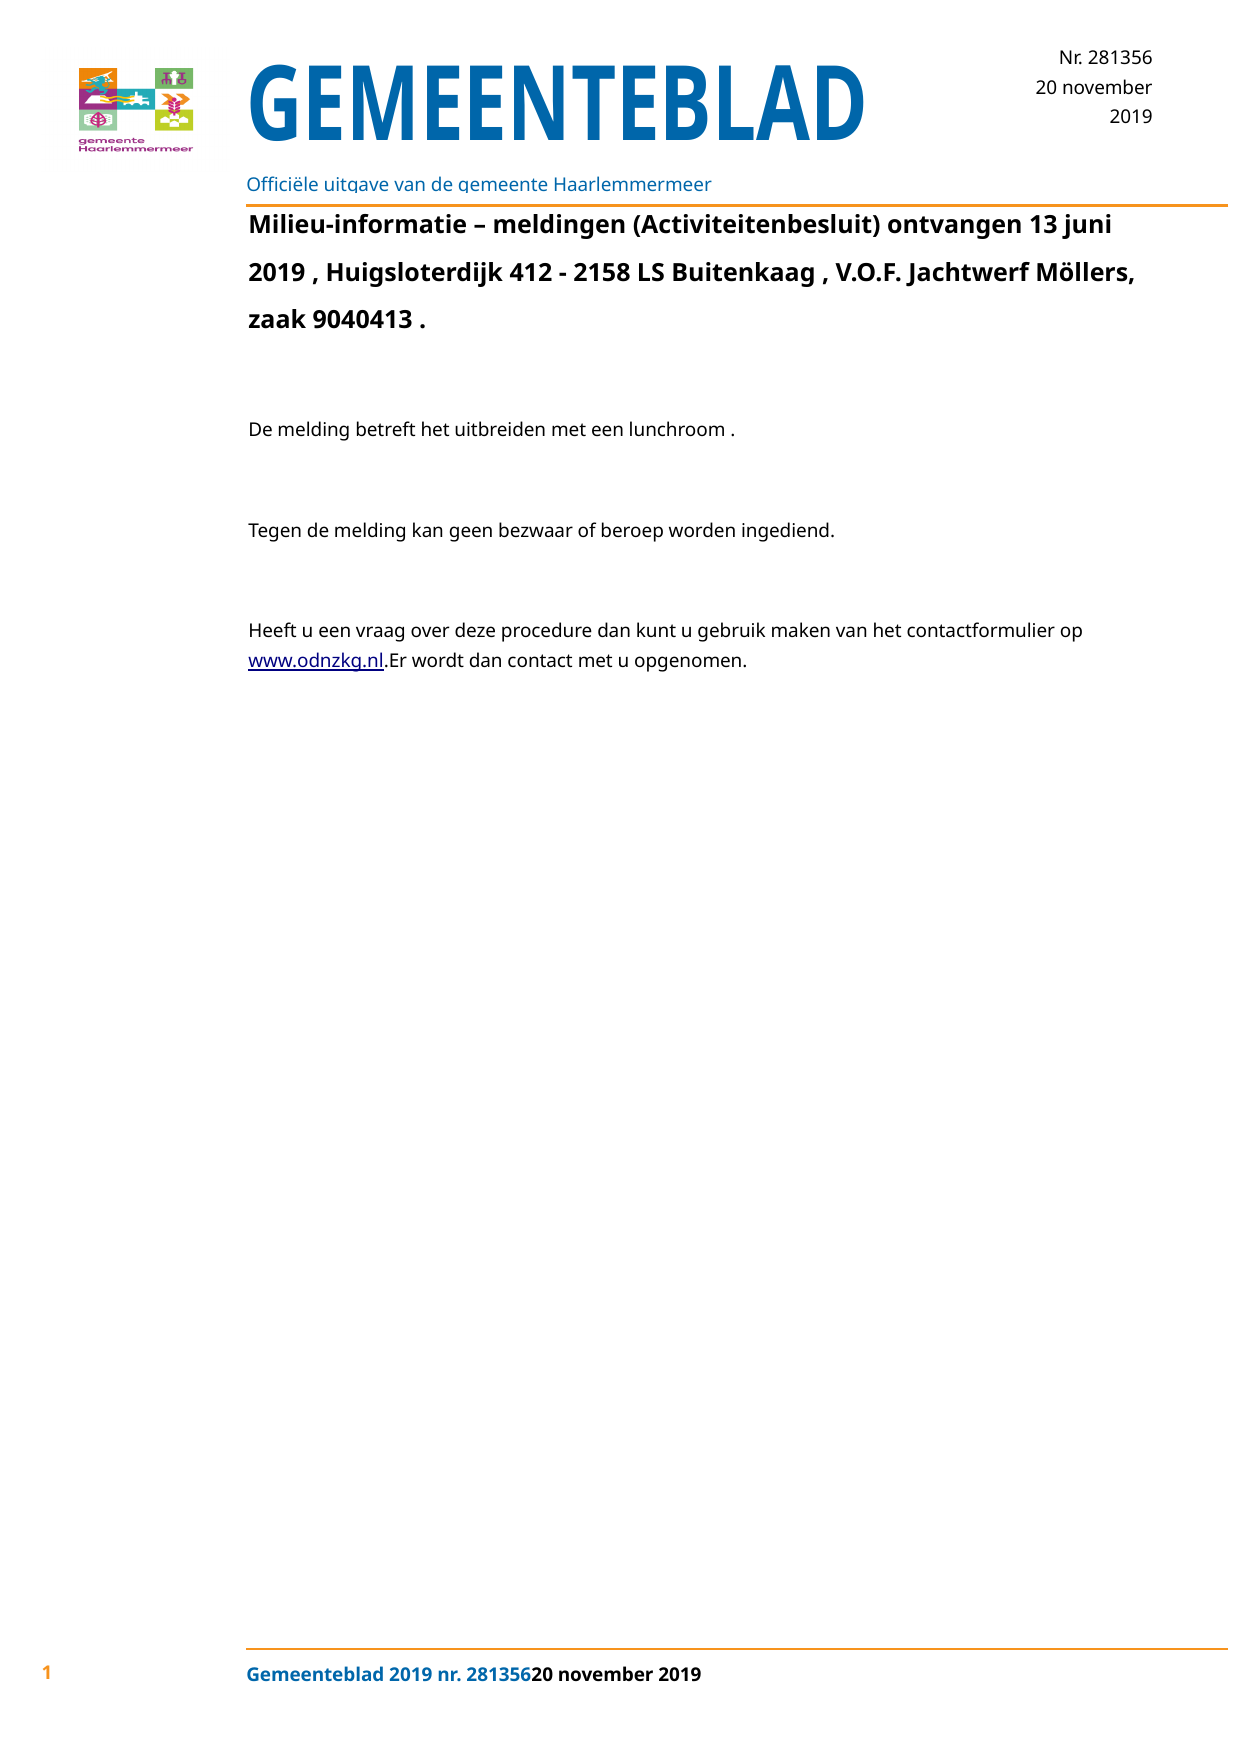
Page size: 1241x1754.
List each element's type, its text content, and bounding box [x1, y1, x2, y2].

picture [41, 47, 231, 172]
text Milieu-informatie – meldingen (Activiteitenbesluit) ontvangen 13 juni 2019 , Huigsloterdijk 412 - 2158 LS Buitenkaag , V.O.F. Jachtwerf Möllers, zaak 9040413 . [248, 207, 1152, 336]
text De melding betreft het uitbreiden met een lunchroom . [248, 416, 1152, 442]
text Heeft u een vraag over deze procedure dan kunt u gebruik maken van het contactformulier op www.odnzkg.nl.Er wordt dan contact met u opgenomen. [248, 618, 1152, 673]
text Tegen de melding kan geen bezwaar of beroep worden ingediend. [248, 517, 1152, 542]
